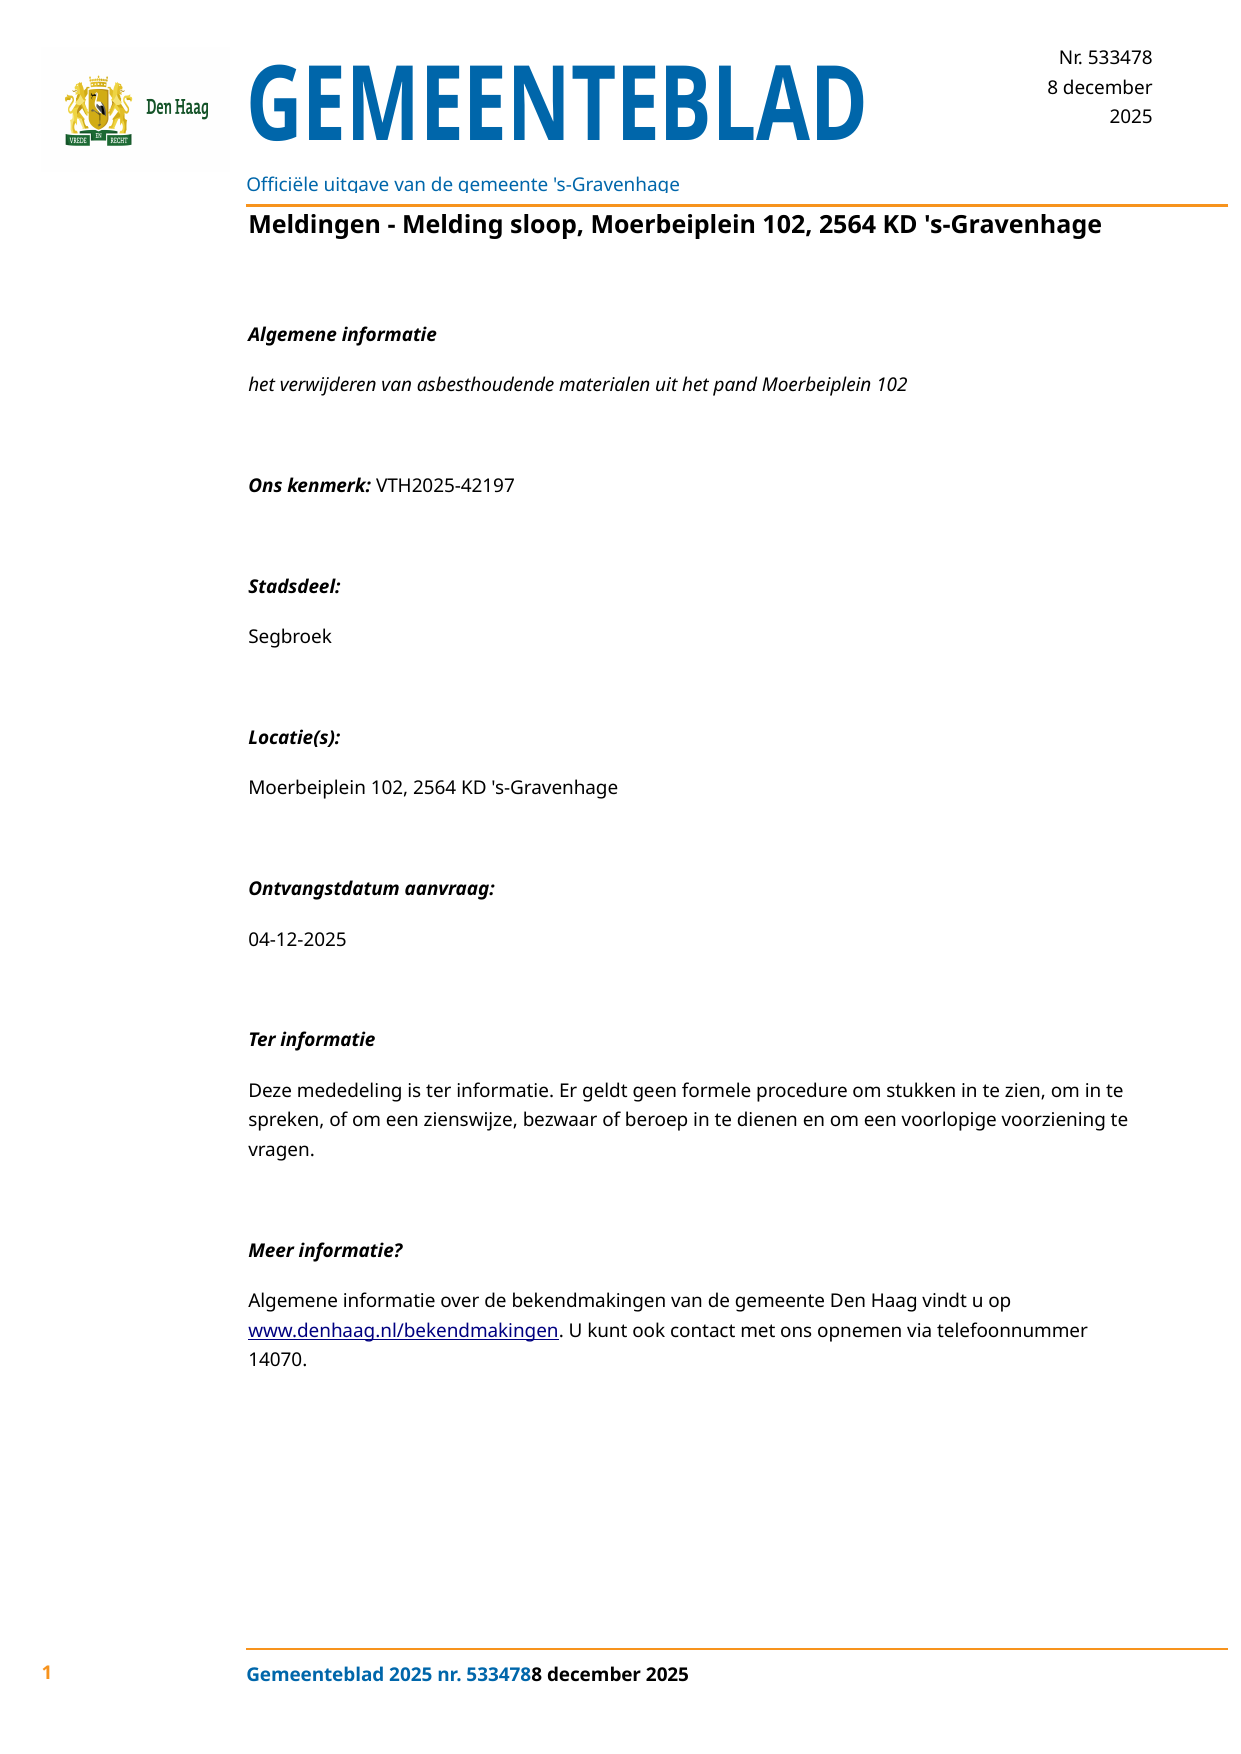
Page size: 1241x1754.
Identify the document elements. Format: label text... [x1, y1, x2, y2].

text Stadsdeel: [248, 573, 1152, 598]
text Meer informatie? [248, 1237, 1152, 1263]
text Ons kenmerk: VTH2025-42197 [248, 472, 1152, 498]
text Ontvangstdatum aanvraag: [248, 875, 1152, 901]
text Deze mededeling is ter informatie. Er geldt geen formele procedure om stukken in te zien, om in te spreken, of om een zienswijze, bezwaar of beroep in te dienen en om een voorlopige voorziening te vragen. [248, 1077, 1152, 1162]
text het verwijderen van asbesthoudende materialen uit het pand Moerbeiplein 102 [248, 371, 1152, 397]
text Moerbeiplein 102, 2564 KD 's-Gravenhage [248, 774, 1152, 800]
text Segbroek [248, 623, 1152, 649]
text Meldingen - Melding sloop, Moerbeiplein 102, 2564 KD 's-Gravenhage [248, 207, 1152, 241]
text 04-12-2025 [248, 926, 1152, 951]
text Algemene informatie over de bekendmakingen van de gemeente Den Haag vindt u op www.denhaag.nl/bekendmakingen. U kunt ook contact met ons opnemen via telefoonnummer 14070. [248, 1287, 1152, 1372]
picture [41, 47, 231, 172]
text Algemene informatie [248, 321, 1152, 346]
text Ter informatie [248, 1027, 1152, 1052]
text Locatie(s): [248, 724, 1152, 750]
